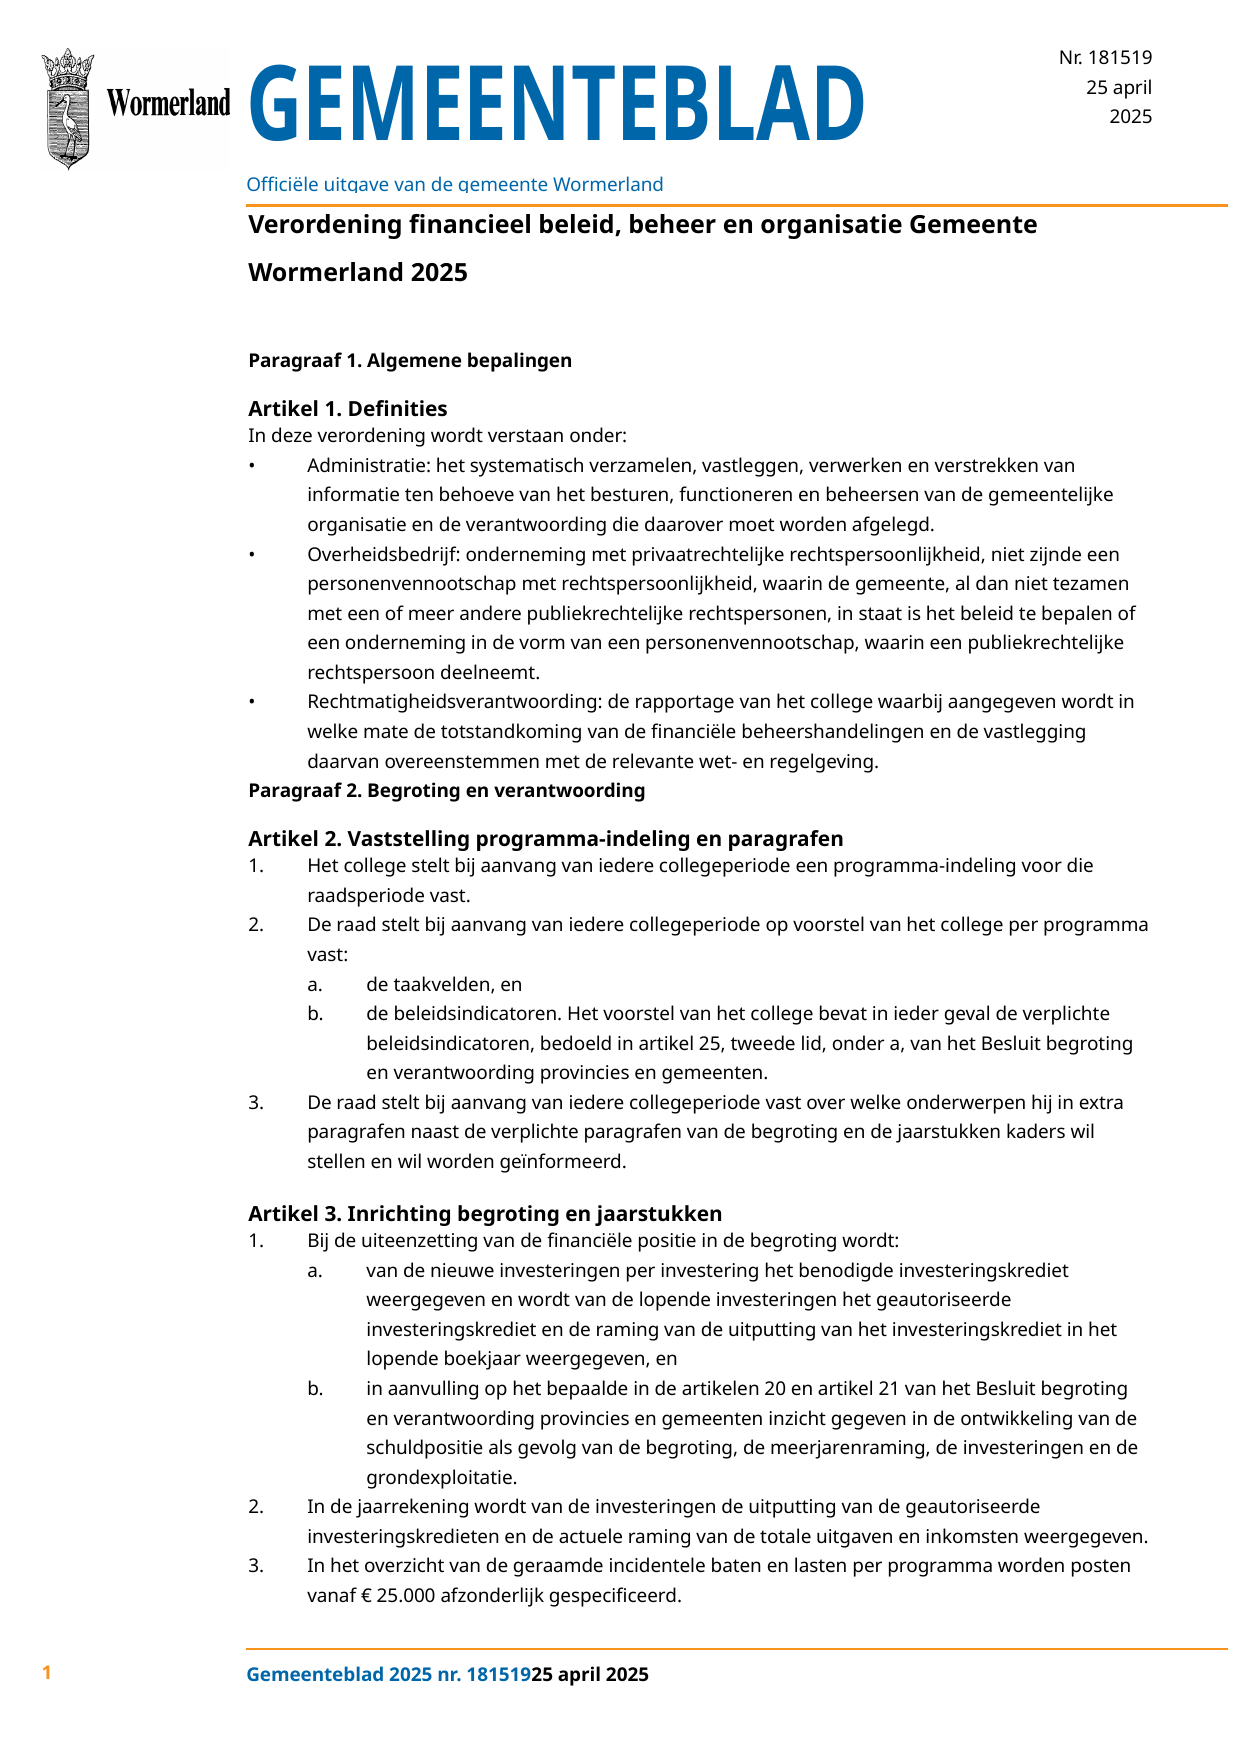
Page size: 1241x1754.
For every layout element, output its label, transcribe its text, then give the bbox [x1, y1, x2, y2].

list van de nieuwe investeringen per investering het benodigde investeringskrediet weergegeven en wordt van de lopende investeringen het geautoriseerde investeringskrediet en de raming van de uitputting van het investeringskrediet in het lopende boekjaar weergegeven, en [307, 1257, 1152, 1371]
list in aanvulling op het bepaalde in de artikelen 20 en artikel 21 van het Besluit begroting en verantwoording provincies en gemeenten inzicht gegeven in de ontwikkeling van de schuldpositie als gevolg van de begroting, de meerjarenraming, de investeringen en de grondexploitatie. [307, 1375, 1152, 1489]
picture [41, 47, 231, 172]
list In de jaarrekening wordt van de investeringen de uitputting van de geautoriseerde investeringskredieten en de actuele raming van de totale uitgaven en inkomsten weergegeven. [248, 1493, 1152, 1549]
list In het overzicht van de geraamde incidentele baten en lasten per programma worden posten vanaf € 25.000 afzonderlijk gespecificeerd. [248, 1553, 1152, 1608]
list De raad stelt bij aanvang van iedere collegeperiode vast over welke onderwerpen hij in extra paragrafen naast de verplichte paragrafen van de begroting en de jaarstukken kaders wil stellen en wil worden geïnformeerd. [248, 1089, 1152, 1174]
list de taakvelden, en [307, 971, 1152, 997]
text Verordening financieel beleid, beheer en organisatie Gemeente Wormerland 2025 [248, 207, 1152, 288]
text In deze verordening wordt verstaan onder: [248, 422, 1152, 448]
list Het college stelt bij aanvang van iedere collegeperiode een programma-indeling voor die raadsperiode vast. [248, 852, 1152, 908]
text Paragraaf 2. Begroting en verantwoording [248, 777, 1152, 803]
text Artikel 2. Vaststelling programma-indeling en paragrafen [248, 824, 1152, 852]
list Administratie: het systematisch verzamelen, vastleggen, verwerken en verstrekken van informatie ten behoeve van het besturen, functioneren en beheersen van de gemeentelijke organisatie en de verantwoording die daarover moet worden afgelegd. [248, 452, 1152, 537]
list de beleidsindicatoren. Het voorstel van het college bevat in ieder geval de verplichte beleidsindicatoren, bedoeld in artikel 25, tweede lid, onder a, van het Besluit begroting en verantwoording provincies en gemeenten. [307, 1000, 1152, 1085]
list De raad stelt bij aanvang van iedere collegeperiode op voorstel van het college per programma vast: [248, 912, 1152, 967]
list Rechtmatigheidsverantwoording: de rapportage van het college waarbij aangegeven wordt in welke mate de totstandkoming van de financiële beheershandelingen en de vastlegging daarvan overeenstemmen met de relevante wet- en regelgeving. [248, 689, 1152, 774]
text Artikel 1. Definities [248, 394, 1152, 422]
text Artikel 3. Inrichting begroting en jaarstukken [248, 1199, 1152, 1227]
list Bij de uiteenzetting van de financiële positie in de begroting wordt: [248, 1227, 1152, 1253]
text Paragraaf 1. Algemene bepalingen [248, 347, 1152, 373]
list Overheidsbedrijf: onderneming met privaatrechtelijke rechtspersoonlijkheid, niet zijnde een personenvennootschap met rechtspersoonlijkheid, waarin de gemeente, al dan niet tezamen met een of meer andere publiekrechtelijke rechtspersonen, in staat is het beleid te bepalen of een onderneming in de vorm van een personenvennootschap, waarin een publiekrechtelijke rechtspersoon deelneemt. [248, 541, 1152, 685]
